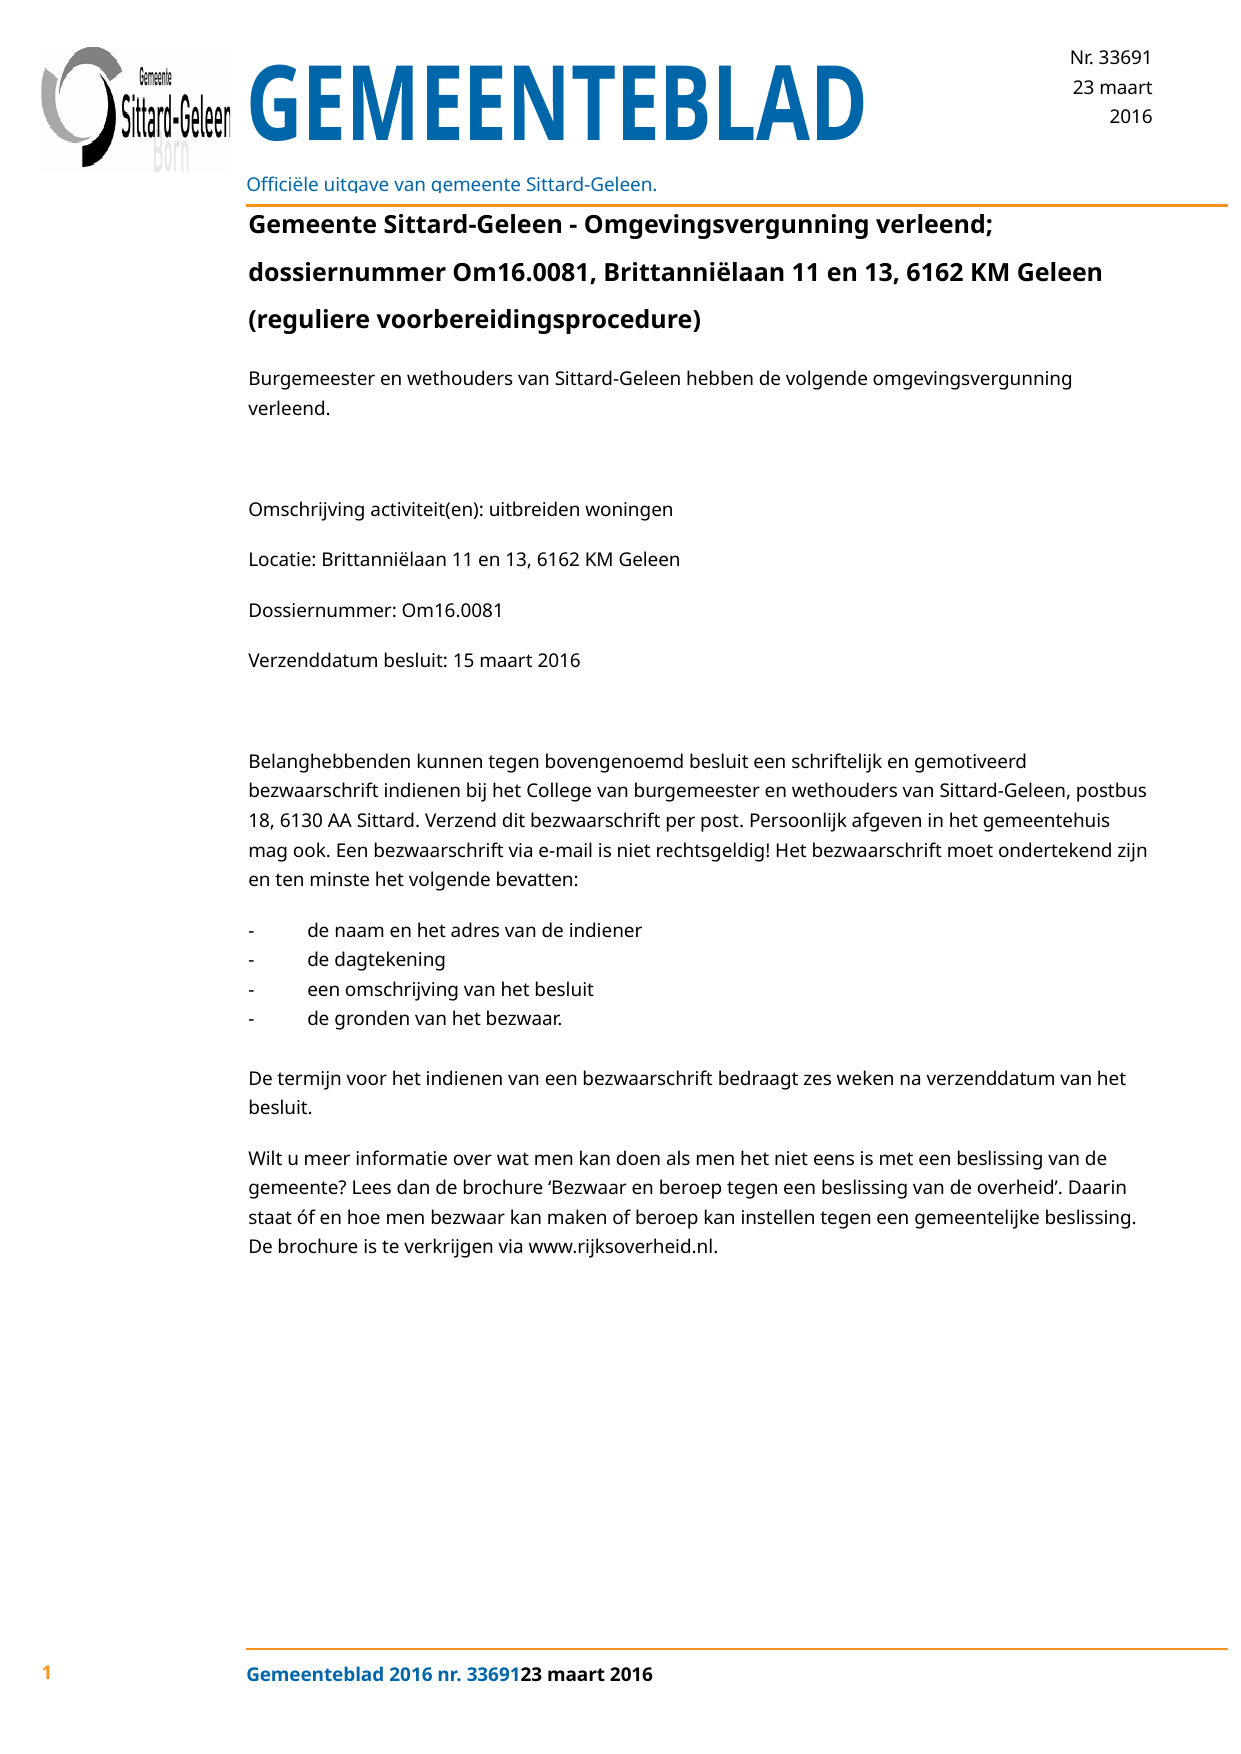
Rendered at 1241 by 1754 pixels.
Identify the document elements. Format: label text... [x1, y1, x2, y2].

text Verzenddatum besluit: 15 maart 2016 [248, 647, 1152, 673]
text Belanghebbenden kunnen tegen bovengenoemd besluit een schriftelijk en gemotiveerd bezwaarschrift indienen bij het College van burgemeester en wethouders van Sittard-Geleen, postbus 18, 6130 AA Sittard. Verzend dit bezwaarschrift per post. Persoonlijk afgeven in het gemeentehuis mag ook. Een bezwaarschrift via e-mail is niet rechtsgeldig! Het bezwaarschrift moet ondertekend zijn en ten minste het volgende bevatten: [248, 748, 1152, 892]
list de naam en het adres van de indiener [248, 917, 1152, 942]
list de dagtekening [248, 946, 1152, 972]
text Gemeente Sittard-Geleen - Omgevingsvergunning verleend; dossiernummer Om16.0081, Brittanniëlaan 11 en 13, 6162 KM Geleen (reguliere voorbereidingsprocedure) [248, 207, 1152, 336]
picture [41, 47, 231, 172]
text Burgemeester en wethouders van Sittard-Geleen hebben de volgende omgevingsvergunning verleend. [248, 366, 1152, 421]
text De termijn voor het indienen van een bezwaarschrift bedraagt zes weken na verzenddatum van het besluit. [248, 1065, 1152, 1120]
text Wilt u meer informatie over wat men kan doen als men het niet eens is met een beslissing van de gemeente? Lees dan de brochure ‘Bezwaar en beroep tegen een beslissing van de overheid’. Daarin staat óf en hoe men bezwaar kan maken of beroep kan instellen tegen een gemeentelijke beslissing. De brochure is te verkrijgen via www.rijksoverheid.nl. [248, 1145, 1152, 1259]
text Dossiernummer: Om16.0081 [248, 597, 1152, 622]
text Locatie: Brittanniëlaan 11 en 13, 6162 KM Geleen [248, 546, 1152, 572]
list de gronden van het bezwaar. [248, 1006, 1152, 1031]
list een omschrijving van het besluit [248, 976, 1152, 1002]
text Omschrijving activiteit(en): uitbreiden woningen [248, 496, 1152, 522]
